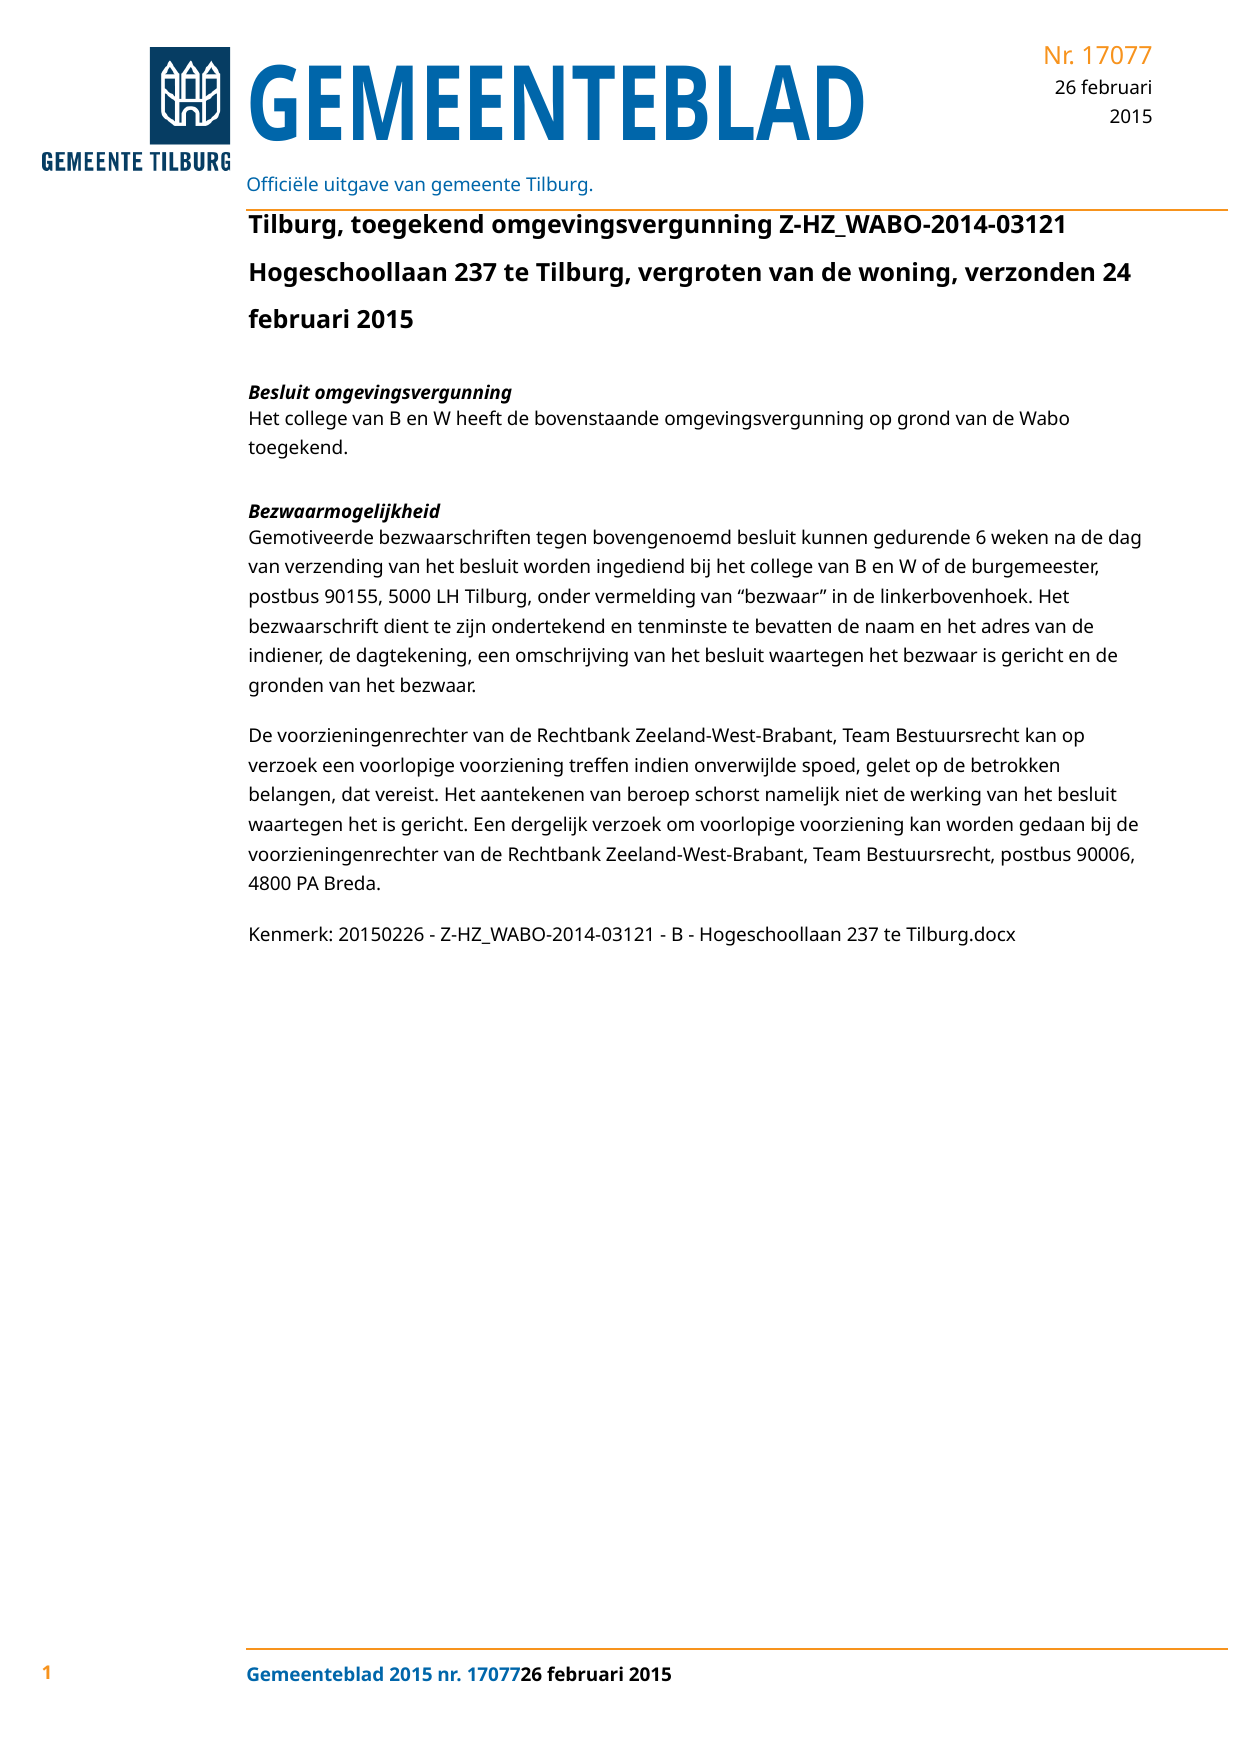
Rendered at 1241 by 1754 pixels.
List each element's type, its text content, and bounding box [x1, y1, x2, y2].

text De voorzieningenrechter van de Rechtbank Zeeland-West-Brabant, Team Bestuursrecht kan op verzoek een voorlopige voorziening treffen indien onverwijlde spoed, gelet op de betrokken belangen, dat vereist. Het aantekenen van beroep schorst namelijk niet de werking van het besluit waartegen het is gericht. Een dergelijk verzoek om voorlopige voorziening kan worden gedaan bij de voorzieningenrechter van de Rechtbank Zeeland-West-Brabant, Team Bestuursrecht, postbus 90006, 4800 PA Breda. [248, 722, 1152, 896]
text Gemotiveerde bezwaarschriften tegen bovengenoemd besluit kunnen gedurende 6 weken na de dag van verzending van het besluit worden ingediend bij het college van B en W of de burgemeester, postbus 90155, 5000 LH Tilburg, onder vermelding van “bezwaar” in de linkerbovenhoek. Het bezwaarschrift dient te zijn ondertekend en tenminste te bevatten de naam en het adres van de indiener, de dagtekening, een omschrijving van het besluit waartegen het bezwaar is gericht en de gronden van het bezwaar. [248, 524, 1152, 698]
picture [41, 47, 231, 172]
text Bezwaarmogelijkheid [248, 498, 1152, 524]
text Besluit omgevingsvergunning [248, 379, 1152, 405]
text Het college van B en W heeft de bovenstaande omgevingsvergunning op grond van de Wabo toegekend. [248, 405, 1152, 460]
text Tilburg, toegekend omgevingsvergunning Z-HZ_WABO-2014-03121 Hogeschoollaan 237 te Tilburg, vergroten van de woning, verzonden 24 februari 2015 [248, 211, 1152, 336]
text Kenmerk: 20150226 - Z-HZ_WABO-2014-03121 - B - Hogeschoollaan 237 te Tilburg.docx [248, 921, 1152, 946]
